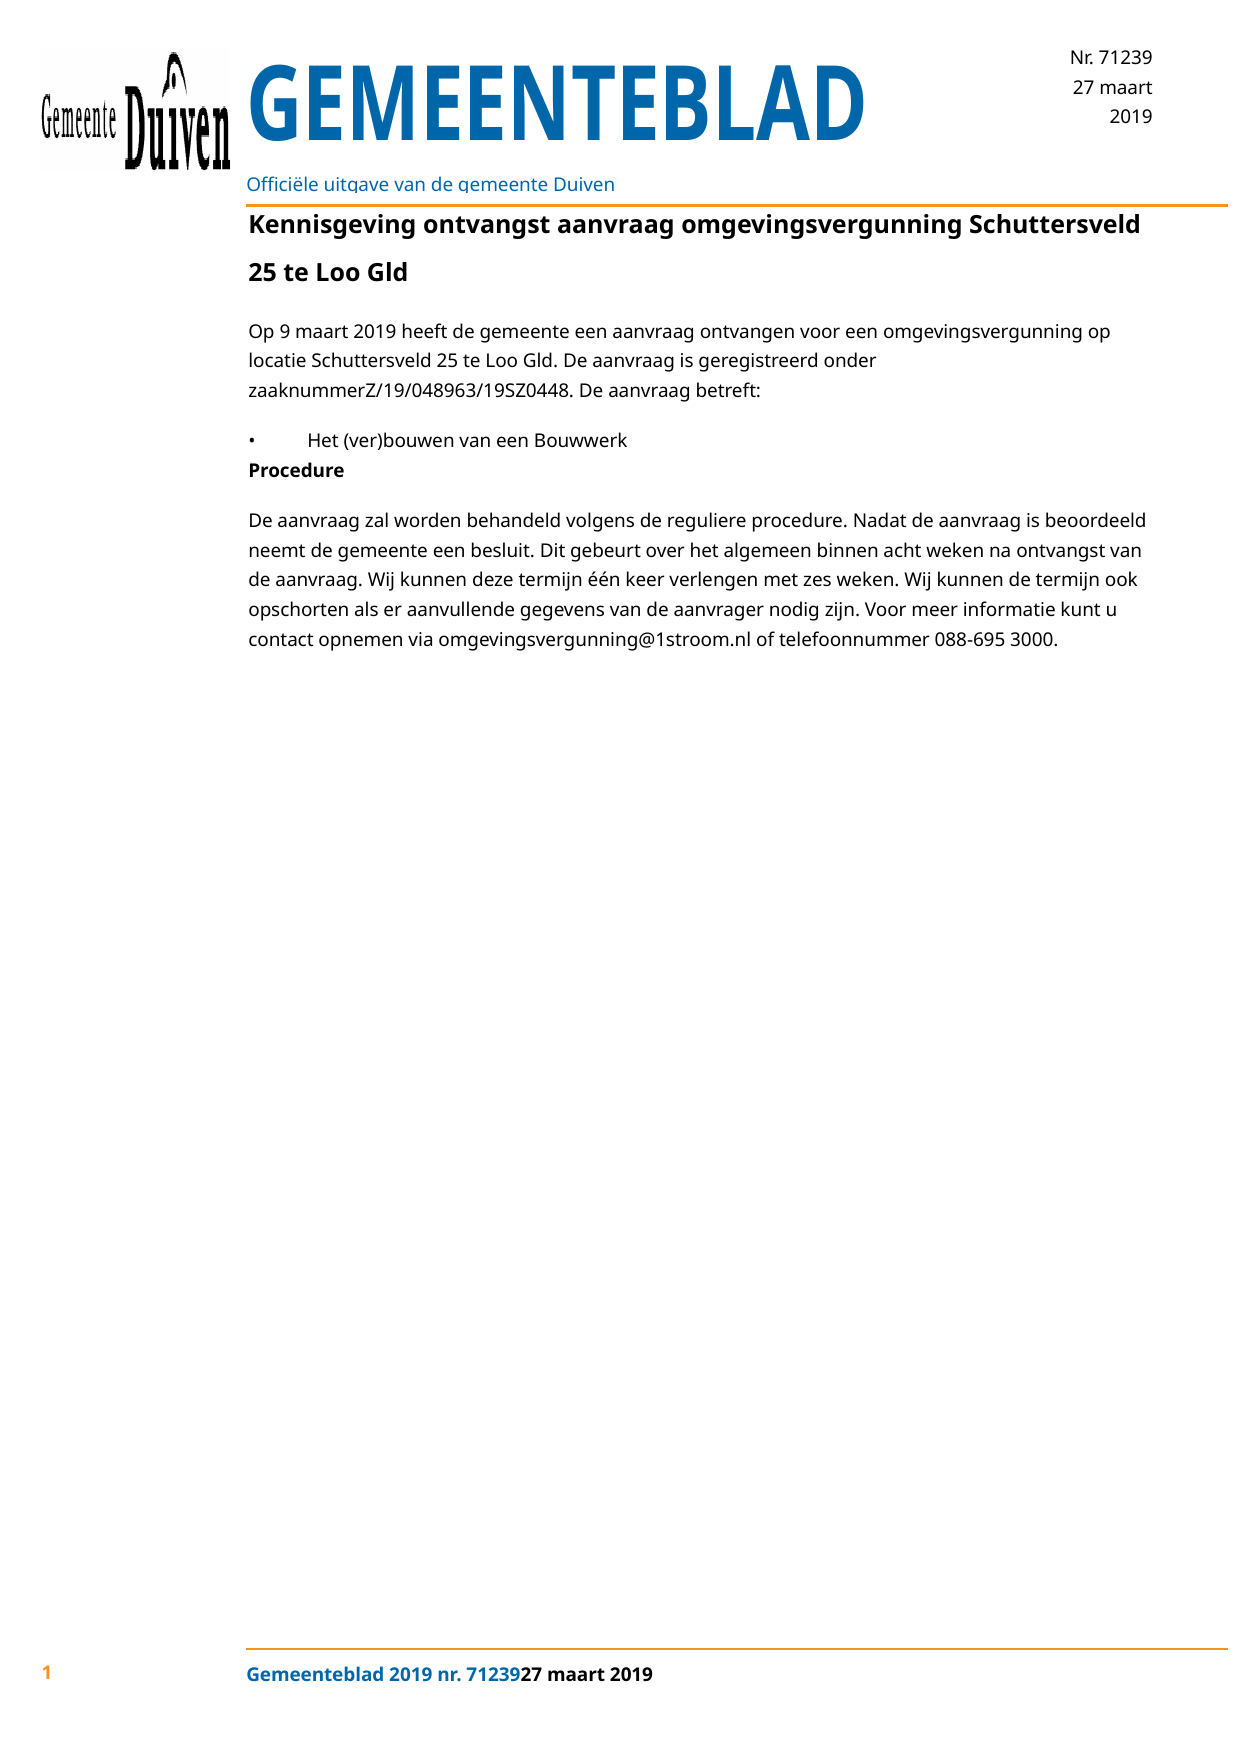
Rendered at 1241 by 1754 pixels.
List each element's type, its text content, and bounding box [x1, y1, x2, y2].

list Het (ver)bouwen van een Bouwwerk [248, 427, 1152, 453]
text Op 9 maart 2019 heeft de gemeente een aanvraag ontvangen voor een omgevingsvergunning op locatie Schuttersveld 25 te Loo Gld. De aanvraag is geregistreerd onder zaaknummerZ/19/048963/19SZ0448. De aanvraag betreft: [248, 318, 1152, 403]
text Procedure [248, 457, 1152, 483]
picture [41, 47, 231, 172]
text Kennisgeving ontvangst aanvraag omgevingsvergunning Schuttersveld 25 te Loo Gld [248, 207, 1152, 288]
text De aanvraag zal worden behandeld volgens de reguliere procedure. Nadat de aanvraag is beoordeeld neemt de gemeente een besluit. Dit gebeurt over het algemeen binnen acht weken na ontvangst van de aanvraag. Wij kunnen deze termijn één keer verlengen met zes weken. Wij kunnen de termijn ook opschorten als er aanvullende gegevens van de aanvrager nodig zijn. Voor meer informatie kunt u contact opnemen via omgevingsvergunning@1stroom.nl of telefoonnummer 088-695 3000. [248, 507, 1152, 652]
